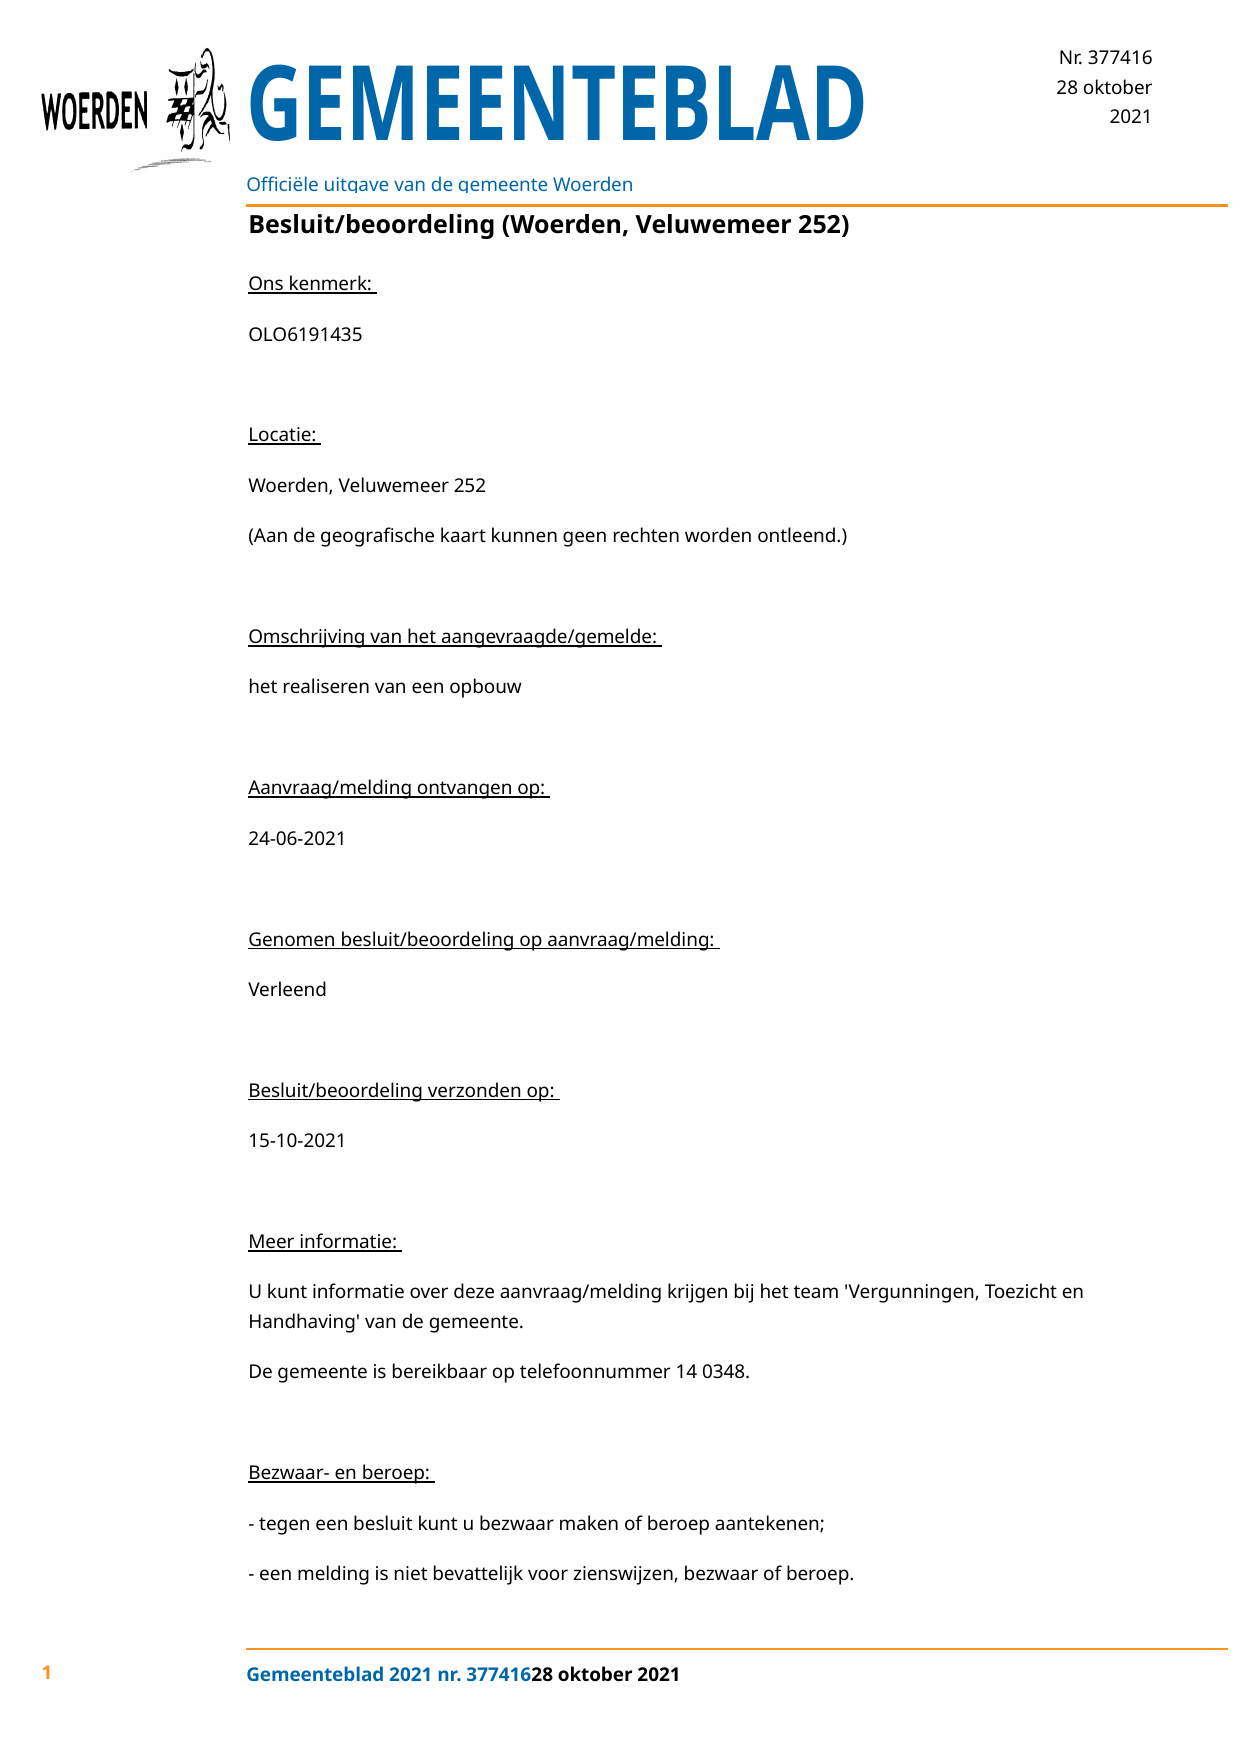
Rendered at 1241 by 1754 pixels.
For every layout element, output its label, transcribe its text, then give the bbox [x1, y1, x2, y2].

text - tegen een besluit kunt u bezwaar maken of beroep aantekenen; [248, 1510, 1152, 1536]
text U kunt informatie over deze aanvraag/melding krijgen bij het team 'Vergunningen, Toezicht en Handhaving' van de gemeente. [248, 1279, 1152, 1334]
text 15-10-2021 [248, 1127, 1152, 1153]
text Genomen besluit/beoordeling op aanvraag/melding: [248, 926, 1152, 951]
picture [41, 47, 231, 172]
text Bezwaar- en beroep: [248, 1459, 1152, 1485]
text OLO6191435 [248, 321, 1152, 346]
text Woerden, Veluwemeer 252 [248, 472, 1152, 498]
text (Aan de geografische kaart kunnen geen rechten worden ontleend.) [248, 522, 1152, 548]
text - een melding is niet bevattelijk voor zienswijzen, bezwaar of beroep. [248, 1560, 1152, 1586]
text Meer informatie: [248, 1228, 1152, 1254]
text Locatie: [248, 422, 1152, 447]
text 24-06-2021 [248, 825, 1152, 851]
text Omschrijving van het aangevraagde/gemelde: [248, 623, 1152, 649]
text het realiseren van een opbouw [248, 674, 1152, 699]
text Besluit/beoordeling (Woerden, Veluwemeer 252) [248, 207, 1152, 241]
text De gemeente is bereikbaar op telefoonnummer 14 0348. [248, 1359, 1152, 1384]
text Aanvraag/melding ontvangen op: [248, 774, 1152, 800]
text Besluit/beoordeling verzonden op: [248, 1077, 1152, 1103]
text Ons kenmerk: [248, 270, 1152, 296]
text Verleend [248, 976, 1152, 1002]
